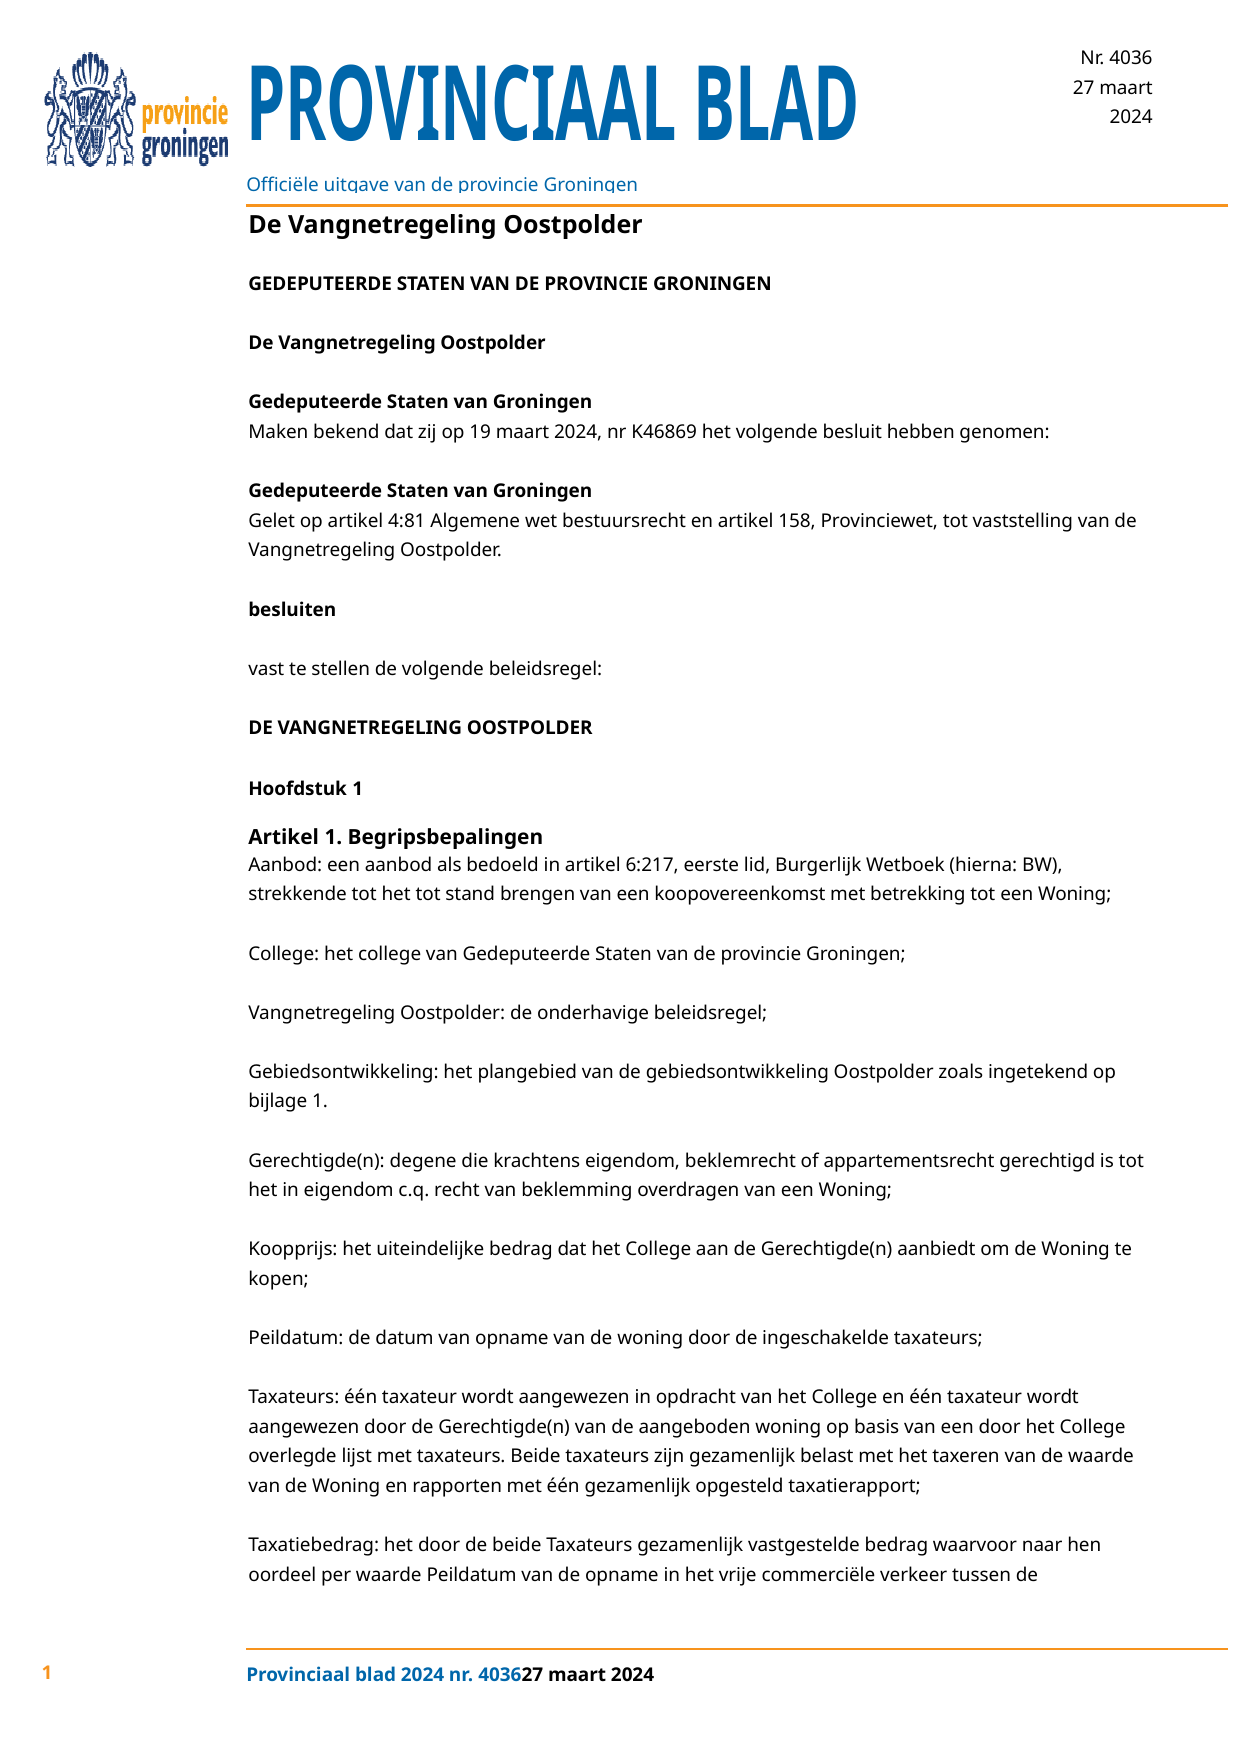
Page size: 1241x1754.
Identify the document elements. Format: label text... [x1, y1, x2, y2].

text Gedeputeerde Staten van Groningen [248, 477, 1152, 503]
text De Vangnetregeling Oostpolder [248, 207, 1152, 241]
text Gedeputeerde Staten van Groningen [248, 389, 1152, 414]
text De Vangnetregeling Oostpolder [248, 329, 1152, 355]
text besluiten [248, 596, 1152, 621]
text Gerechtigde(n): degene die krachtens eigendom, beklemrecht of appartementsrecht gerechtigd is tot het in eigendom c.q. recht van beklemming overdragen van een Woning; [248, 1147, 1152, 1202]
text Gelet op artikel 4:81 Algemene wet bestuursrecht en artikel 158, Provinciewet, tot vaststelling van de Vangnetregeling Oostpolder. [248, 507, 1152, 562]
text GEDEPUTEERDE STATEN VAN DE PROVINCIE GRONINGEN [248, 270, 1152, 296]
text Aanbod: een aanbod als bedoeld in artikel 6:217, eerste lid, Burgerlijk Wetboek (hierna: BW), strekkende tot het tot stand brengen van een koopovereenkomst met betrekking tot een Woning; [248, 851, 1152, 906]
text Hoofdstuk 1 [248, 773, 1152, 802]
text Koopprijs: het uiteindelijke bedrag dat het College aan de Gerechtigde(n) aanbiedt om de Woning te kopen; [248, 1236, 1152, 1291]
text Gebiedsontwikkeling: het plangebied van de gebiedsontwikkeling Oostpolder zoals ingetekend op bijlage 1. [248, 1058, 1152, 1113]
text Vangnetregeling Oostpolder: de onderhavige beleidsregel; [248, 999, 1152, 1024]
text Peildatum: de datum van opname van de woning door de ingeschakelde taxateurs; [248, 1324, 1152, 1350]
text College: het college van Gedeputeerde Staten van de provincie Groningen; [248, 940, 1152, 965]
text Taxatiebedrag: het door de beide Taxateurs gezamenlijk vastgestelde bedrag waarvoor naar hen oordeel per waarde Peildatum van de opname in het vrije commerciële verkeer tussen de [248, 1531, 1152, 1587]
text Artikel 1. Begripsbepalingen [248, 822, 1152, 851]
text vast te stellen de volgende beleidsregel: [248, 655, 1152, 681]
text Maken bekend dat zij op 19 maart 2024, nr K46869 het volgende besluit hebben genomen: [248, 418, 1152, 444]
text DE VANGNETREGELING OOSTPOLDER [248, 714, 1152, 740]
picture [41, 47, 231, 172]
text Taxateurs: één taxateur wordt aangewezen in opdracht van het College en één taxateur wordt aangewezen door de Gerechtigde(n) van de aangeboden woning op basis van een door het College overlegde lijst met taxateurs. Beide taxateurs zijn gezamenlijk belast met het taxeren van de waarde van de Woning en rapporten met één gezamenlijk opgesteld taxatierapport; [248, 1383, 1152, 1498]
